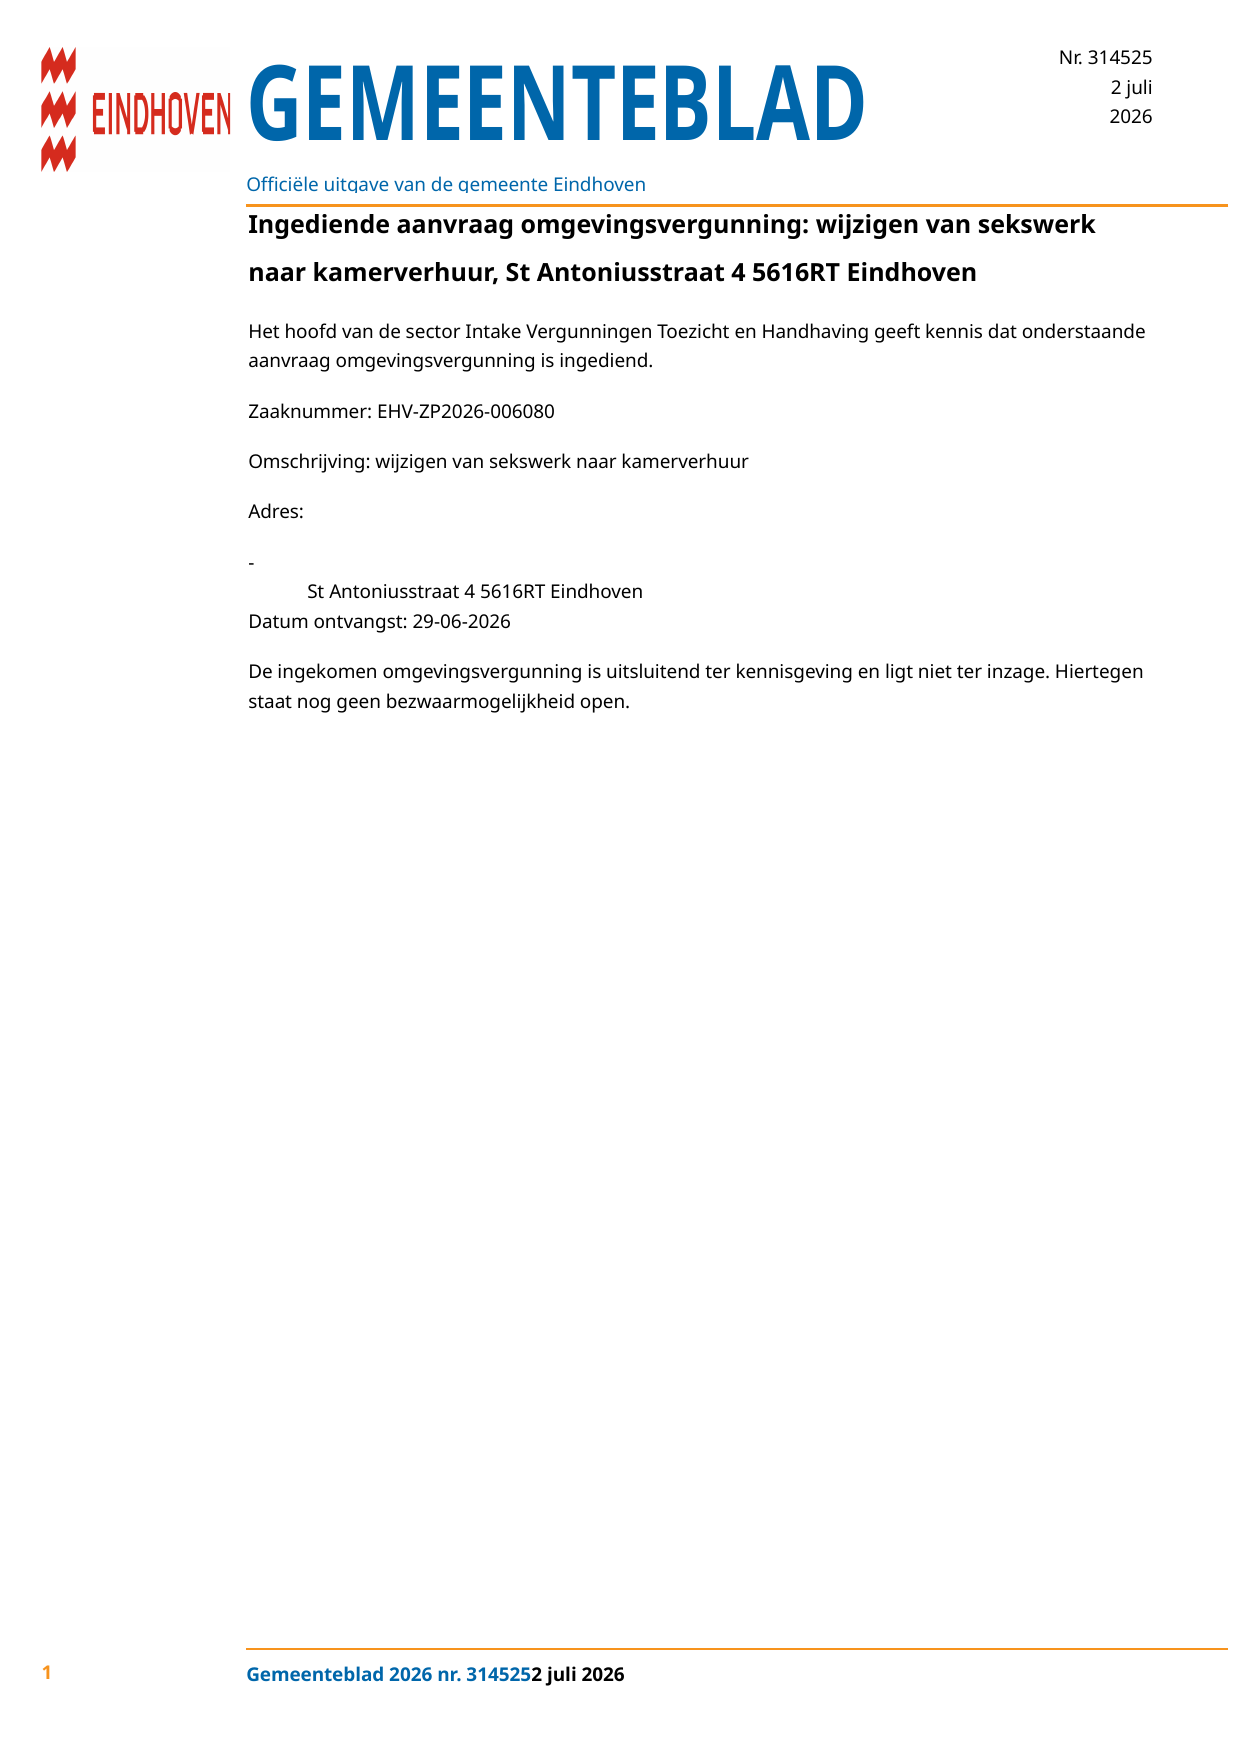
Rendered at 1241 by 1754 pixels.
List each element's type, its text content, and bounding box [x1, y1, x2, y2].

text De ingekomen omgevingsvergunning is uitsluitend ter kennisgeving en ligt niet ter inzage. Hiertegen staat nog geen bezwaarmogelijkheid open. [248, 659, 1152, 714]
text Ingediende aanvraag omgevingsvergunning: wijzigen van sekswerk naar kamerverhuur, St Antoniusstraat 4 5616RT Eindhoven [248, 207, 1152, 288]
list St Antoniusstraat 4 5616RT Eindhoven [248, 579, 1152, 604]
text Zaaknummer: EHV-ZP2026-006080 [248, 398, 1152, 424]
text Omschrijving: wijzigen van sekswerk naar kamerverhuur [248, 448, 1152, 474]
picture [41, 47, 231, 172]
text Het hoofd van de sector Intake Vergunningen Toezicht en Handhaving geeft kennis dat onderstaande aanvraag omgevingsvergunning is ingediend. [248, 318, 1152, 373]
text Adres: [248, 499, 1152, 524]
text Datum ontvangst: 29-06-2026 [248, 608, 1152, 634]
